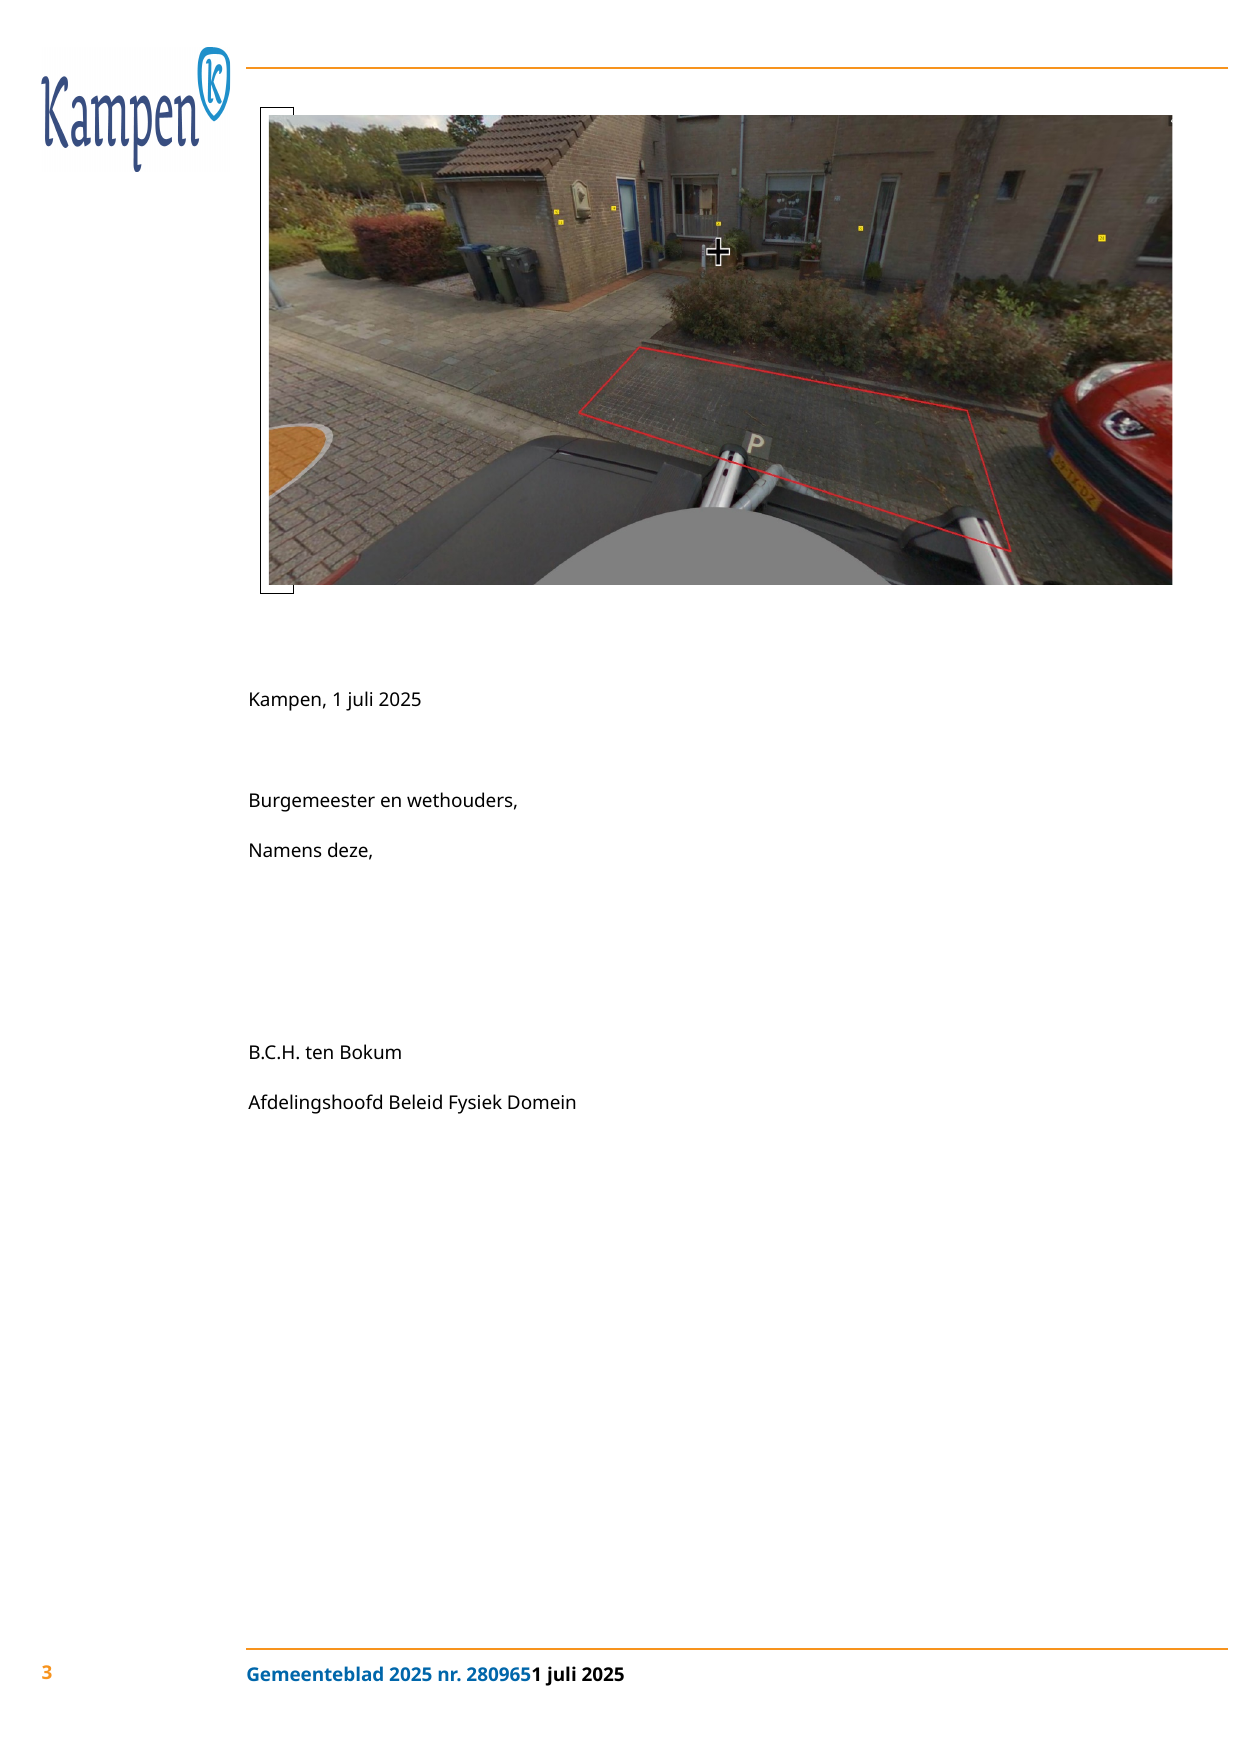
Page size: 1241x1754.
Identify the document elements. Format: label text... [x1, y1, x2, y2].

picture [268, 115, 1173, 585]
text B.C.H. ten Bokum [248, 1039, 1152, 1065]
text Kampen, 1 juli 2025 [248, 686, 1152, 712]
text Namens deze, [248, 837, 1152, 863]
text Burgemeester en wethouders, [248, 787, 1152, 813]
picture [41, 47, 231, 172]
text Afdelingshoofd Beleid Fysiek Domein [248, 1089, 1152, 1115]
